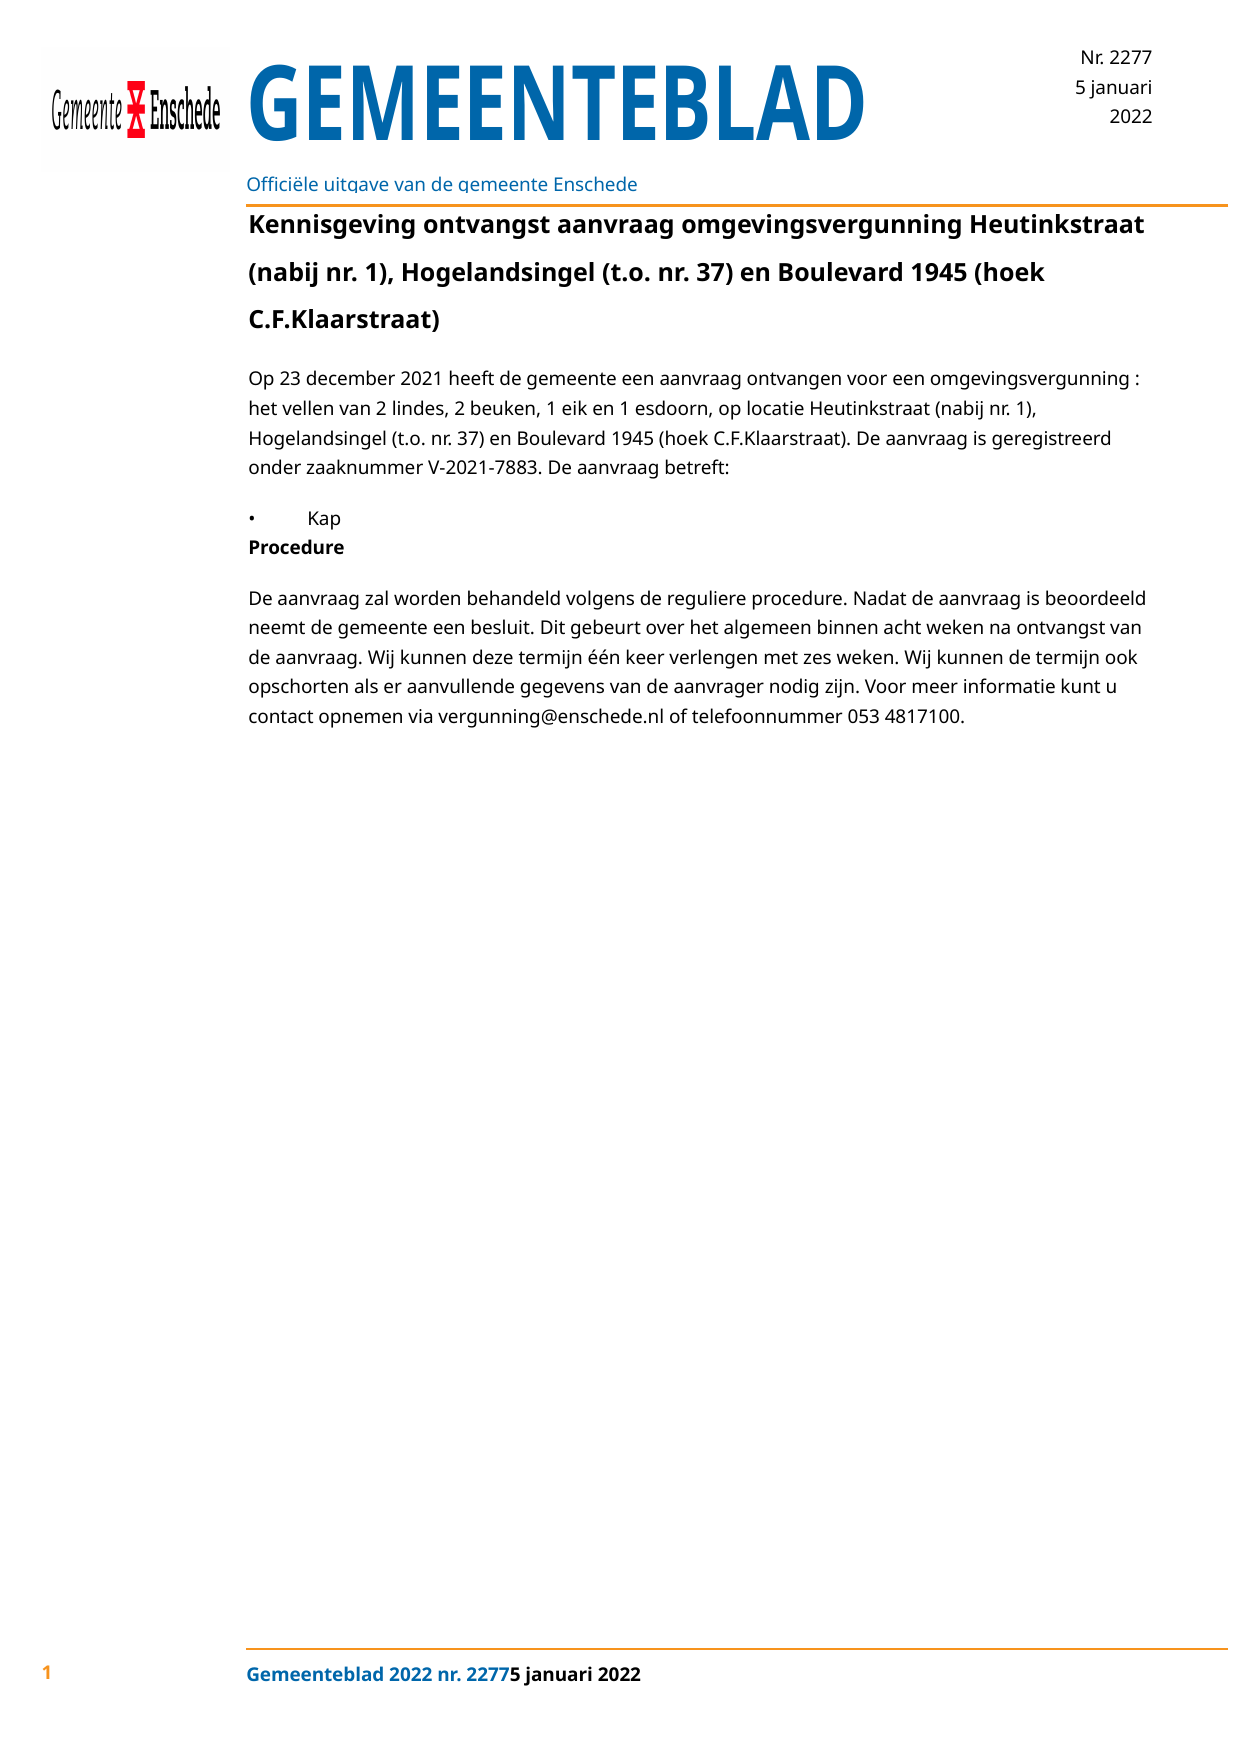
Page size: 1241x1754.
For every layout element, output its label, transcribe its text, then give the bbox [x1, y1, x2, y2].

text Op 23 december 2021 heeft de gemeente een aanvraag ontvangen voor een omgevingsvergunning : het vellen van 2 lindes, 2 beuken, 1 eik en 1 esdoorn, op locatie Heutinkstraat (nabij nr. 1), Hogelandsingel (t.o. nr. 37) en Boulevard 1945 (hoek C.F.Klaarstraat). De aanvraag is geregistreerd onder zaaknummer V-2021-7883. De aanvraag betreft: [248, 366, 1152, 480]
text Kennisgeving ontvangst aanvraag omgevingsvergunning Heutinkstraat (nabij nr. 1), Hogelandsingel (t.o. nr. 37) en Boulevard 1945 (hoek C.F.Klaarstraat) [248, 207, 1152, 336]
picture [41, 47, 231, 172]
text De aanvraag zal worden behandeld volgens de reguliere procedure. Nadat de aanvraag is beoordeeld neemt de gemeente een besluit. Dit gebeurt over het algemeen binnen acht weken na ontvangst van de aanvraag. Wij kunnen deze termijn één keer verlengen met zes weken. Wij kunnen de termijn ook opschorten als er aanvullende gegevens van de aanvrager nodig zijn. Voor meer informatie kunt u contact opnemen via vergunning@enschede.nl of telefoonnummer 053 4817100. [248, 585, 1152, 729]
list Kap [248, 505, 1152, 530]
text Procedure [248, 534, 1152, 560]
